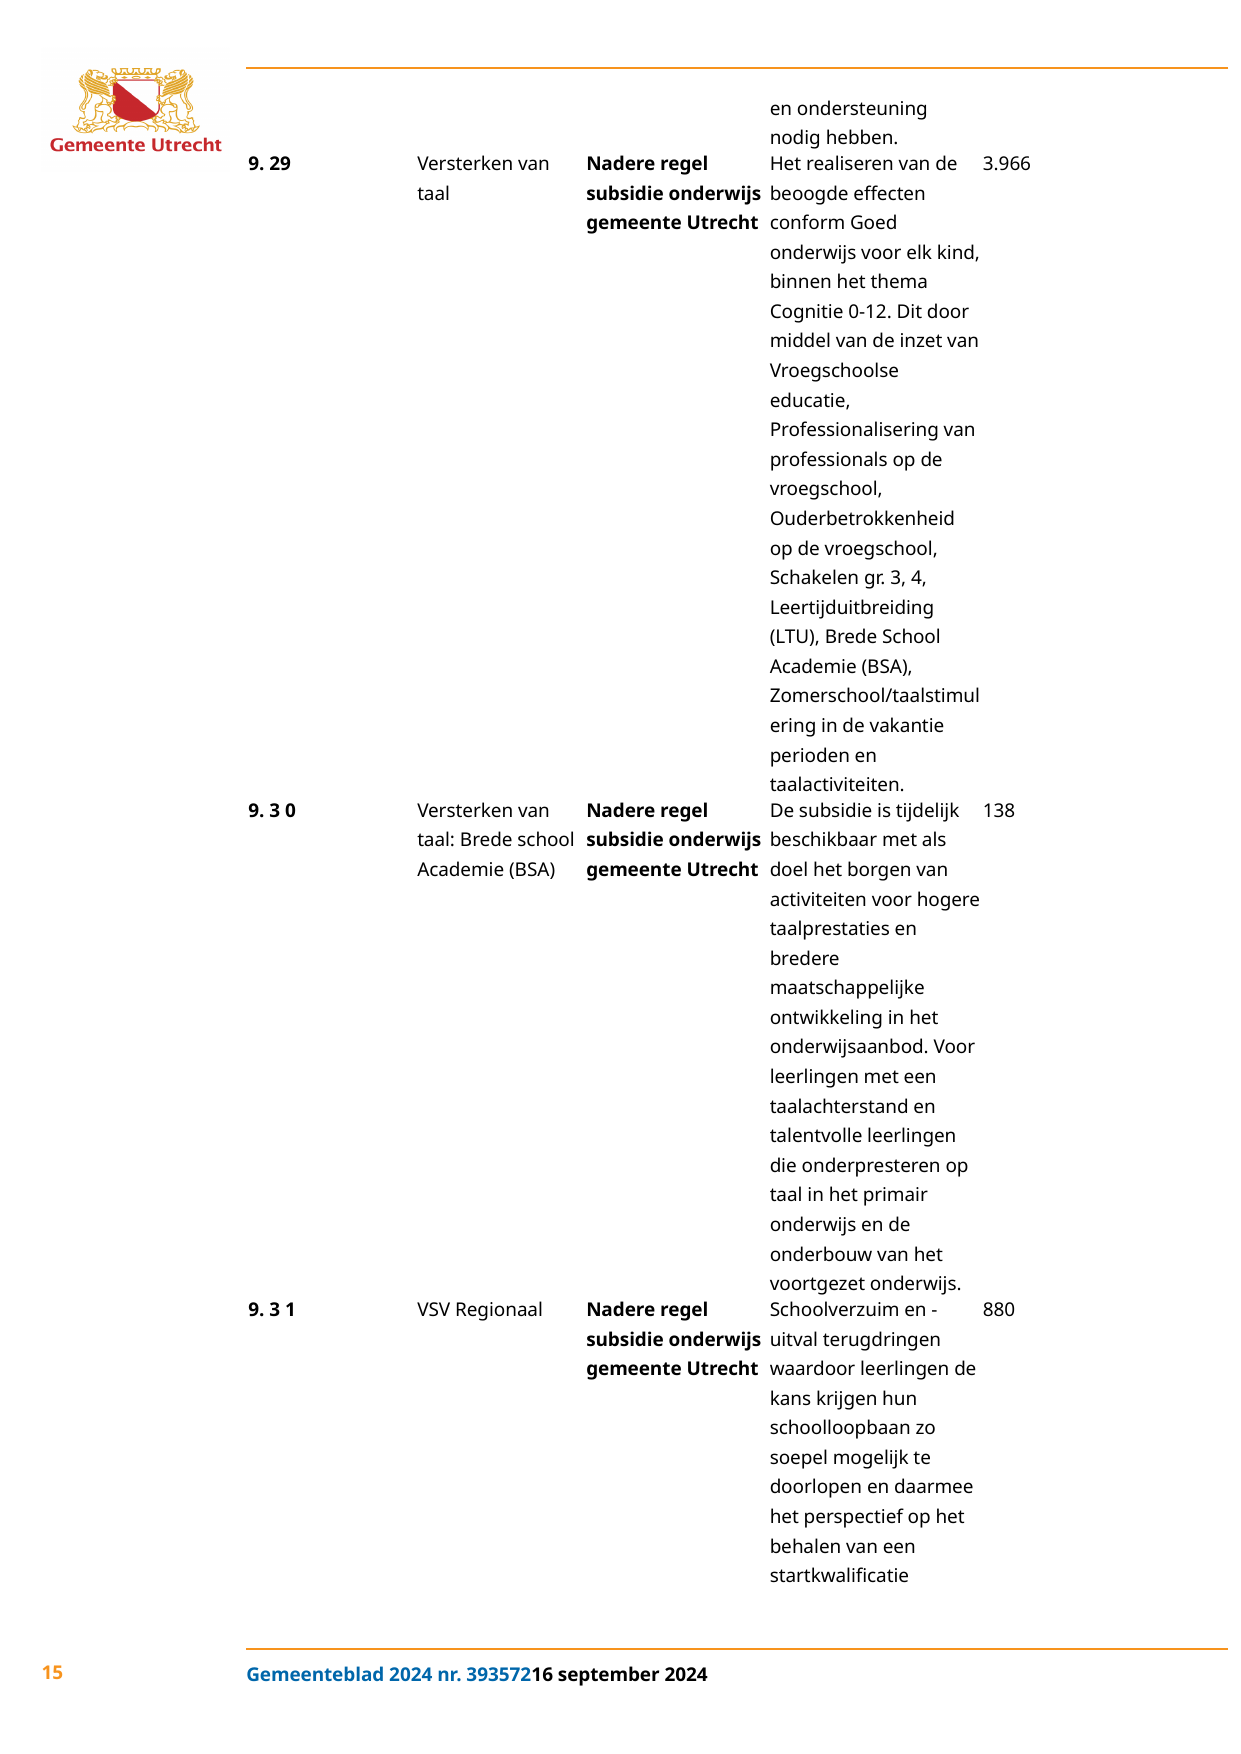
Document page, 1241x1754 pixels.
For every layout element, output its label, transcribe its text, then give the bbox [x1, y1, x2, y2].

table_cell Het realiseren van de beoogde effecten conform Goed onderwijs voor elk kind, binnen het thema Cognitie 0-12. Dit door middel van de inzet van Vroegschoolse educatie, Professionalisering van professionals op de vroegschool, Ouderbetrokkenheid op de vroegschool, Schakelen gr. 3, 4, Leertijduitbreiding (LTU), Brede School Academie (BSA), Zomerschool/taalstimulering in de vakantie perioden en taalactiviteiten. [770, 150, 983, 797]
table_cell Versterken van taal [417, 150, 586, 797]
table_cell Versterken van taal: Brede school Academie (BSA) [417, 797, 586, 1296]
picture [41, 47, 231, 172]
table_cell 880 [983, 1296, 1152, 1588]
table_cell [417, 95, 586, 150]
table_cell 9. 3 1 [248, 1296, 417, 1588]
table_cell 3.966 [983, 150, 1152, 797]
table_cell [586, 95, 769, 150]
table_cell 9. 29 [248, 150, 417, 797]
table_cell [248, 95, 417, 150]
table_cell Nadere regel subsidie onderwijs gemeente Utrecht [586, 150, 769, 797]
table_cell en ondersteuning nodig hebben. [770, 95, 983, 150]
table_cell 138 [983, 797, 1152, 1296]
table_cell VSV Regionaal [417, 1296, 586, 1588]
table_cell Nadere regel subsidie onderwijs gemeente Utrecht [586, 797, 769, 1296]
table_cell [983, 95, 1152, 150]
table_cell Schoolverzuim en -uitval terugdringen waardoor leerlingen de kans krijgen hun schoolloopbaan zo soepel mogelijk te doorlopen en daarmee het perspectief op het behalen van een startkwalificatie [770, 1296, 983, 1588]
table_cell De subsidie is tijdelijk beschikbaar met als doel het borgen van activiteiten voor hogere taalprestaties en bredere maatschappelijke ontwikkeling in het onderwijsaanbod. Voor leerlingen met een taalachterstand en talentvolle leerlingen die onderpresteren op taal in het primair onderwijs en de onderbouw van het voortgezet onderwijs. [770, 797, 983, 1296]
table_cell 9. 3 0 [248, 797, 417, 1296]
table_cell Nadere regel subsidie onderwijs gemeente Utrecht [586, 1296, 769, 1588]
